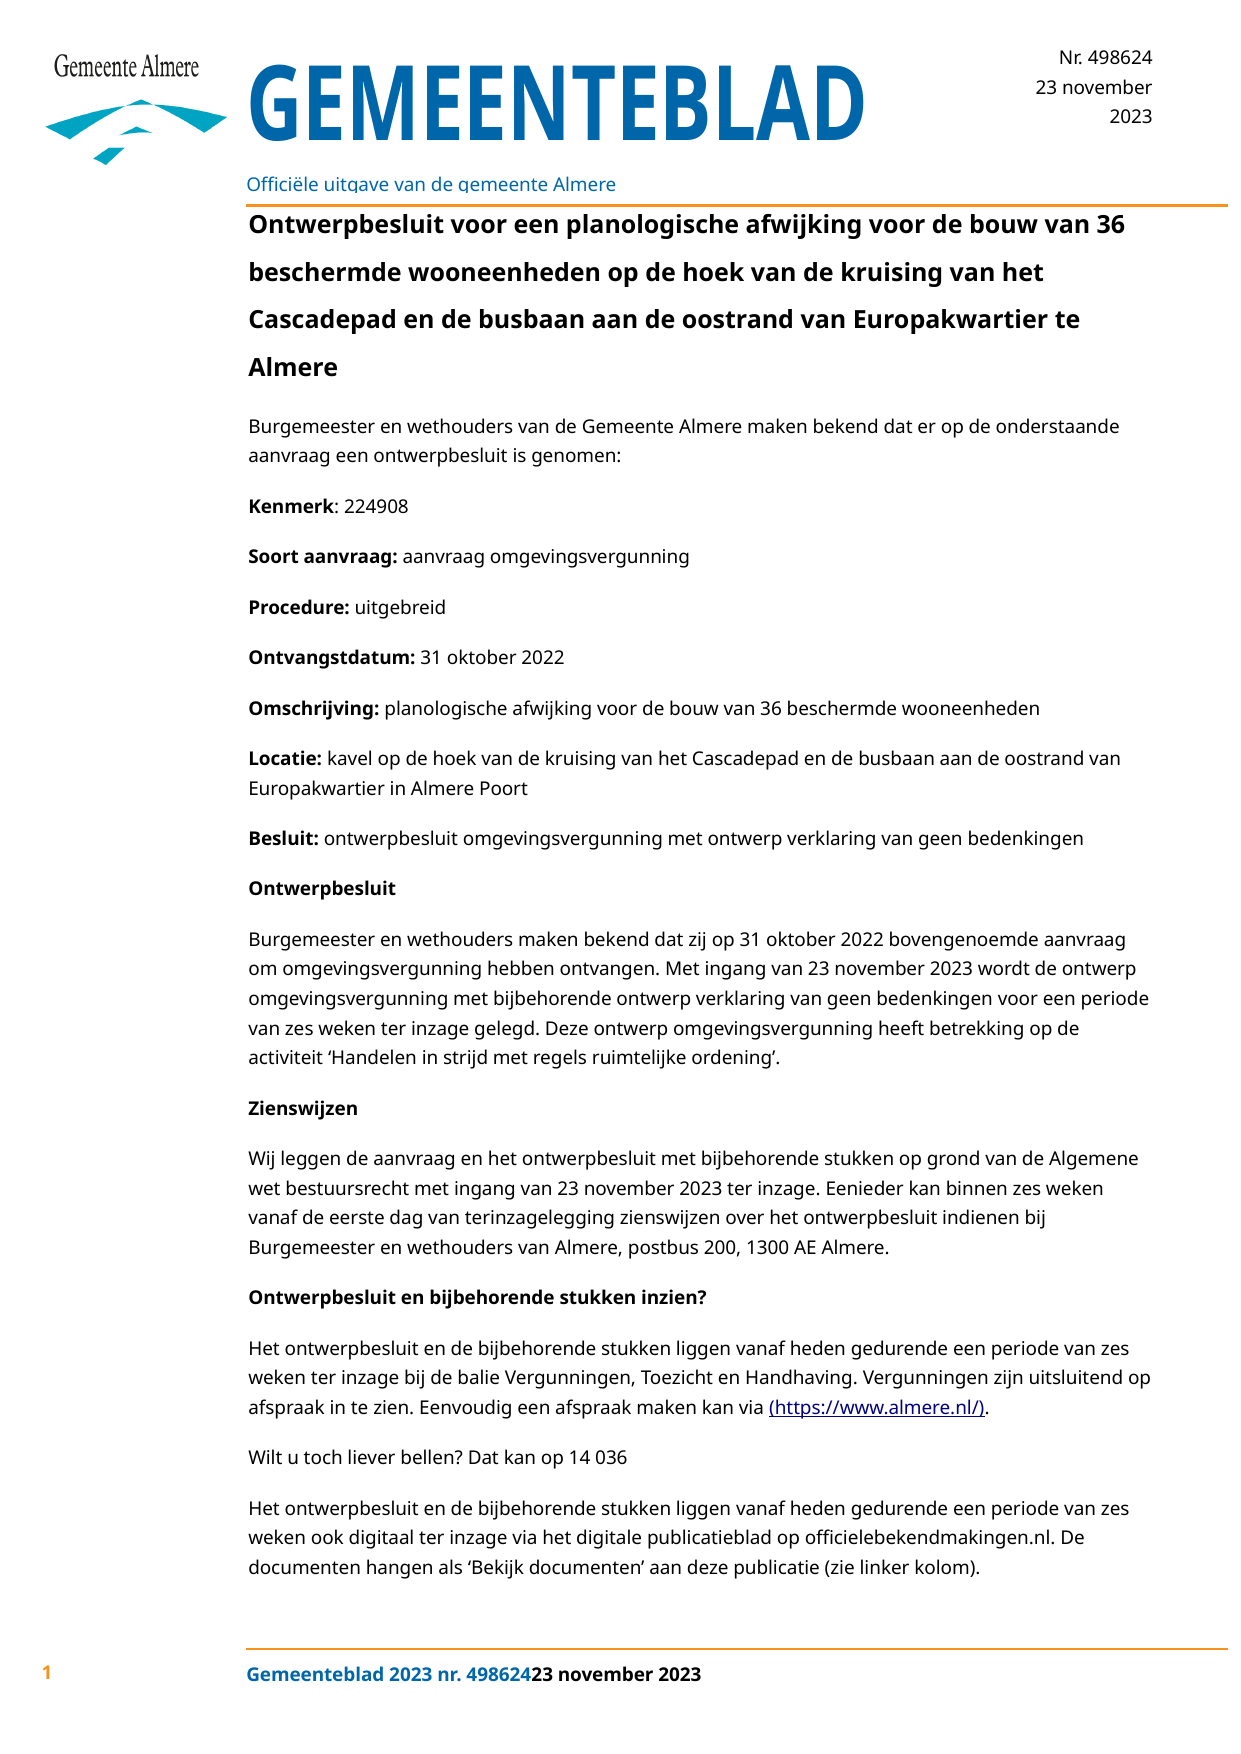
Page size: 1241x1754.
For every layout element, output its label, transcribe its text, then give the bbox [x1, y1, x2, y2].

text Procedure: uitgebreid [248, 594, 1152, 620]
text Ontwerpbesluit voor een planologische afwijking voor de bouw van 36 beschermde wooneenheden op de hoek van de kruising van het Cascadepad en de busbaan aan de oostrand van Europakwartier te Almere [248, 207, 1152, 384]
text Het ontwerpbesluit en de bijbehorende stukken liggen vanaf heden gedurende een periode van zes weken ook digitaal ter inzage via het digitale publicatieblad op officielebekendmakingen.nl. De documenten hangen als ‘Bekijk documenten’ aan deze publicatie (zie linker kolom). [248, 1495, 1152, 1580]
text Burgemeester en wethouders van de Gemeente Almere maken bekend dat er op de onderstaande aanvraag een ontwerpbesluit is genomen: [248, 413, 1152, 468]
text Wilt u toch liever bellen? Dat kan op 14 036 [248, 1444, 1152, 1470]
text Kenmerk: 224908 [248, 493, 1152, 519]
text Ontwerpbesluit [248, 876, 1152, 901]
text Besluit: ontwerpbesluit omgevingsvergunning met ontwerp verklaring van geen bedenkingen [248, 825, 1152, 851]
text Wij leggen de aanvraag en het ontwerpbesluit met bijbehorende stukken op grond van de Algemene wet bestuursrecht met ingang van 23 november 2023 ter inzage. Eenieder kan binnen zes weken vanaf de eerste dag van terinzagelegging zienswijzen over het ontwerpbesluit indienen bij Burgemeester en wethouders van Almere, postbus 200, 1300 AE Almere. [248, 1145, 1152, 1260]
text Zienswijzen [248, 1095, 1152, 1121]
text Locatie: kavel op de hoek van de kruising van het Cascadepad en de busbaan aan de oostrand van Europakwartier in Almere Poort [248, 745, 1152, 801]
text Soort aanvraag: aanvraag omgevingsvergunning [248, 543, 1152, 569]
text Het ontwerpbesluit en de bijbehorende stukken liggen vanaf heden gedurende een periode van zes weken ter inzage bij de balie Vergunningen, Toezicht en Handhaving. Vergunningen zijn uitsluitend op afspraak in te zien. Eenvoudig een afspraak maken kan via (https://www.almere.nl/). [248, 1335, 1152, 1420]
text Burgemeester en wethouders maken bekend dat zij op 31 oktober 2022 bovengenoemde aanvraag om omgevingsvergunning hebben ontvangen. Met ingang van 23 november 2023 wordt de ontwerp omgevingsvergunning met bijbehorende ontwerp verklaring van geen bedenkingen voor een periode van zes weken ter inzage gelegd. Deze ontwerp omgevingsvergunning heeft betrekking op de activiteit ‘Handelen in strijd met regels ruimtelijke ordening’. [248, 926, 1152, 1070]
text Ontvangstdatum: 31 oktober 2022 [248, 644, 1152, 670]
text Omschrijving: planologische afwijking voor de bouw van 36 beschermde wooneenheden [248, 695, 1152, 721]
text Ontwerpbesluit en bijbehorende stukken inzien? [248, 1284, 1152, 1310]
picture [41, 47, 231, 172]
